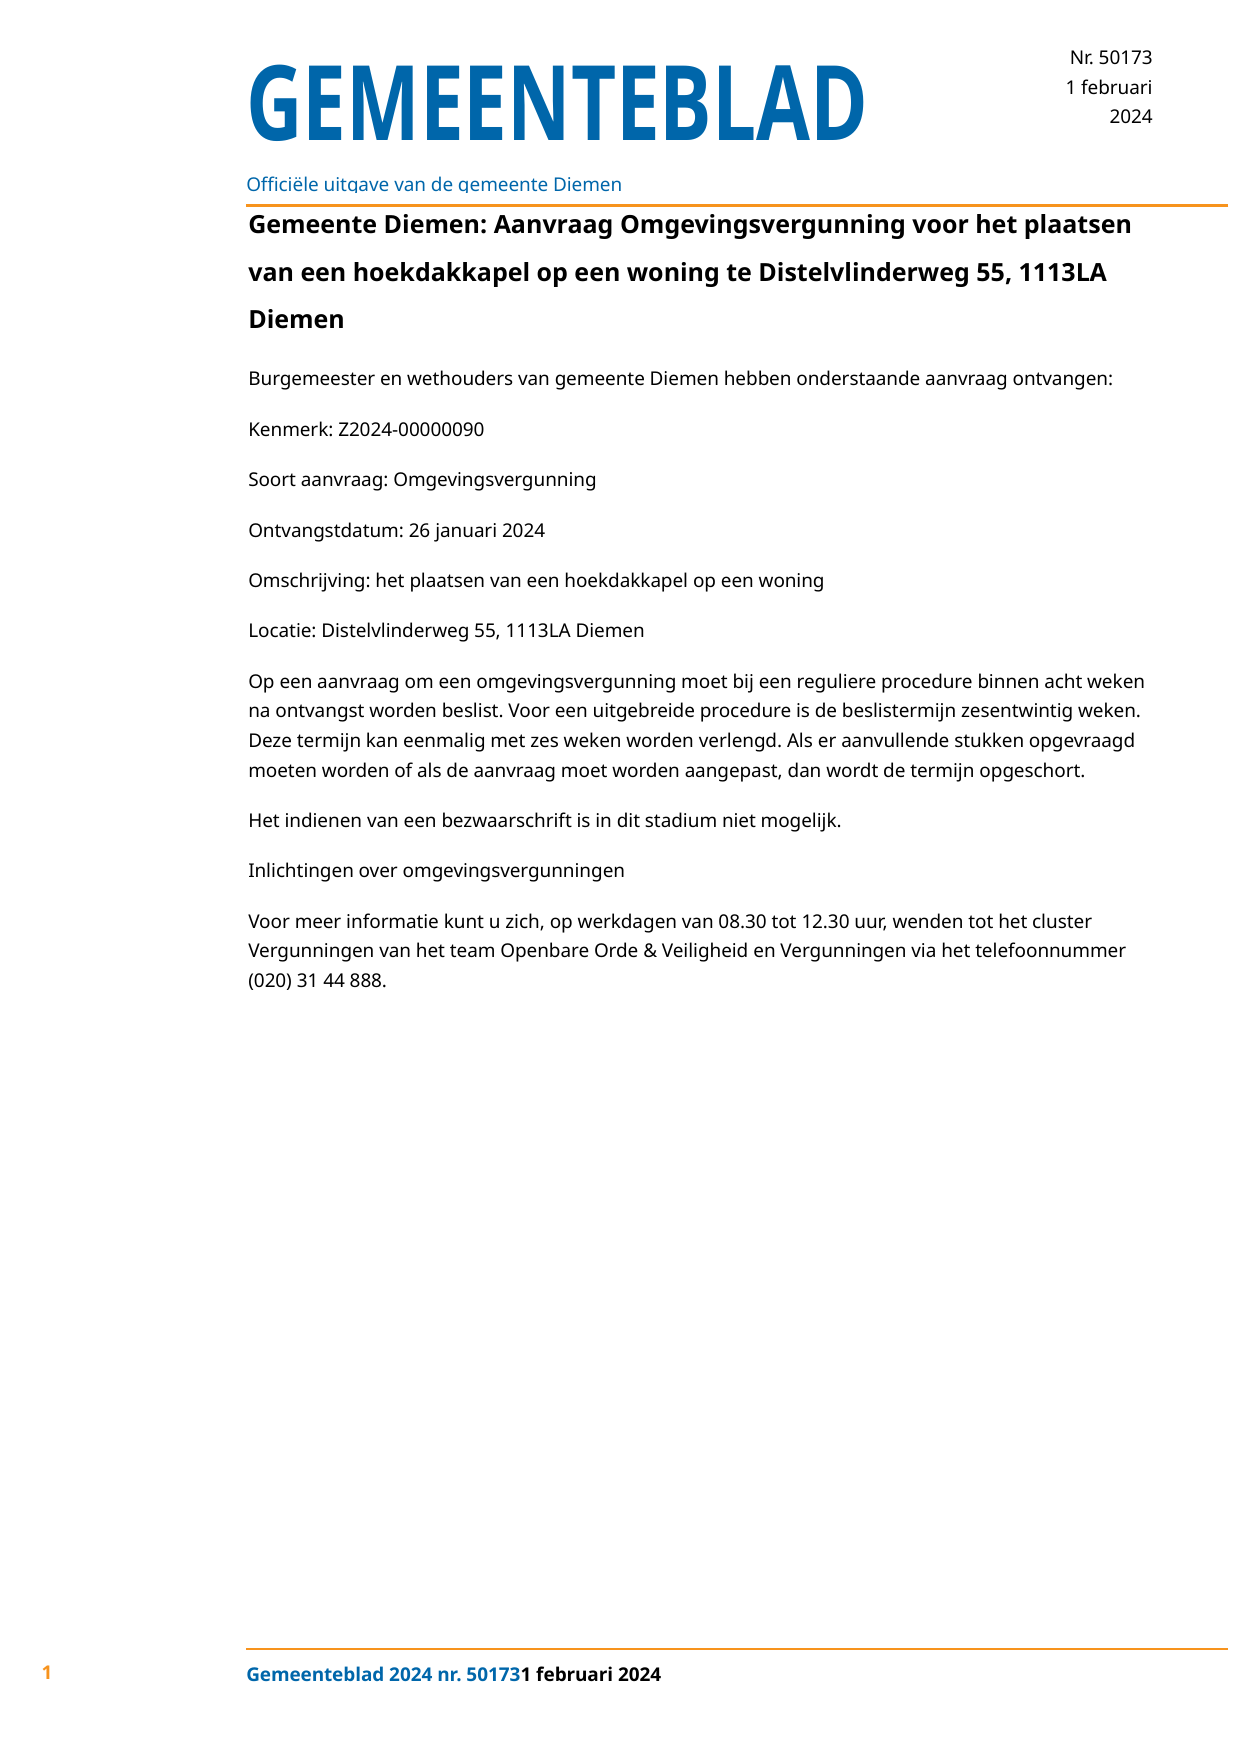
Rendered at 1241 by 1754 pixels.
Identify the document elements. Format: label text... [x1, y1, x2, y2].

text Ontvangstdatum: 26 januari 2024 [248, 517, 1152, 542]
text Locatie: Distelvlinderweg 55, 1113LA Diemen [248, 618, 1152, 643]
text Gemeente Diemen: Aanvraag Omgevingsvergunning voor het plaatsen van een hoekdakkapel op een woning te Distelvlinderweg 55, 1113LA Diemen [248, 207, 1152, 336]
text Op een aanvraag om een omgevingsvergunning moet bij een reguliere procedure binnen acht weken na ontvangst worden beslist. Voor een uitgebreide procedure is de beslistermijn zesentwintig weken. Deze termijn kan eenmalig met zes weken worden verlengd. Als er aanvullende stukken opgevraagd moeten worden of als de aanvraag moet worden aangepast, dan wordt de termijn opgeschort. [248, 668, 1152, 782]
text Soort aanvraag: Omgevingsvergunning [248, 466, 1152, 492]
text Voor meer informatie kunt u zich, op werkdagen van 08.30 tot 12.30 uur, wenden tot het cluster Vergunningen van het team Openbare Orde & Veiligheid en Vergunningen via het telefoonnummer (020) 31 44 888. [248, 908, 1152, 993]
text Burgemeester en wethouders van gemeente Diemen hebben onderstaande aanvraag ontvangen: [248, 366, 1152, 391]
text Kenmerk: Z2024-00000090 [248, 416, 1152, 442]
text Omschrijving: het plaatsen van een hoekdakkapel op een woning [248, 567, 1152, 593]
picture [41, 47, 231, 172]
text Inlichtingen over omgevingsvergunningen [248, 858, 1152, 883]
text Het indienen van een bezwaarschrift is in dit stadium niet mogelijk. [248, 807, 1152, 833]
